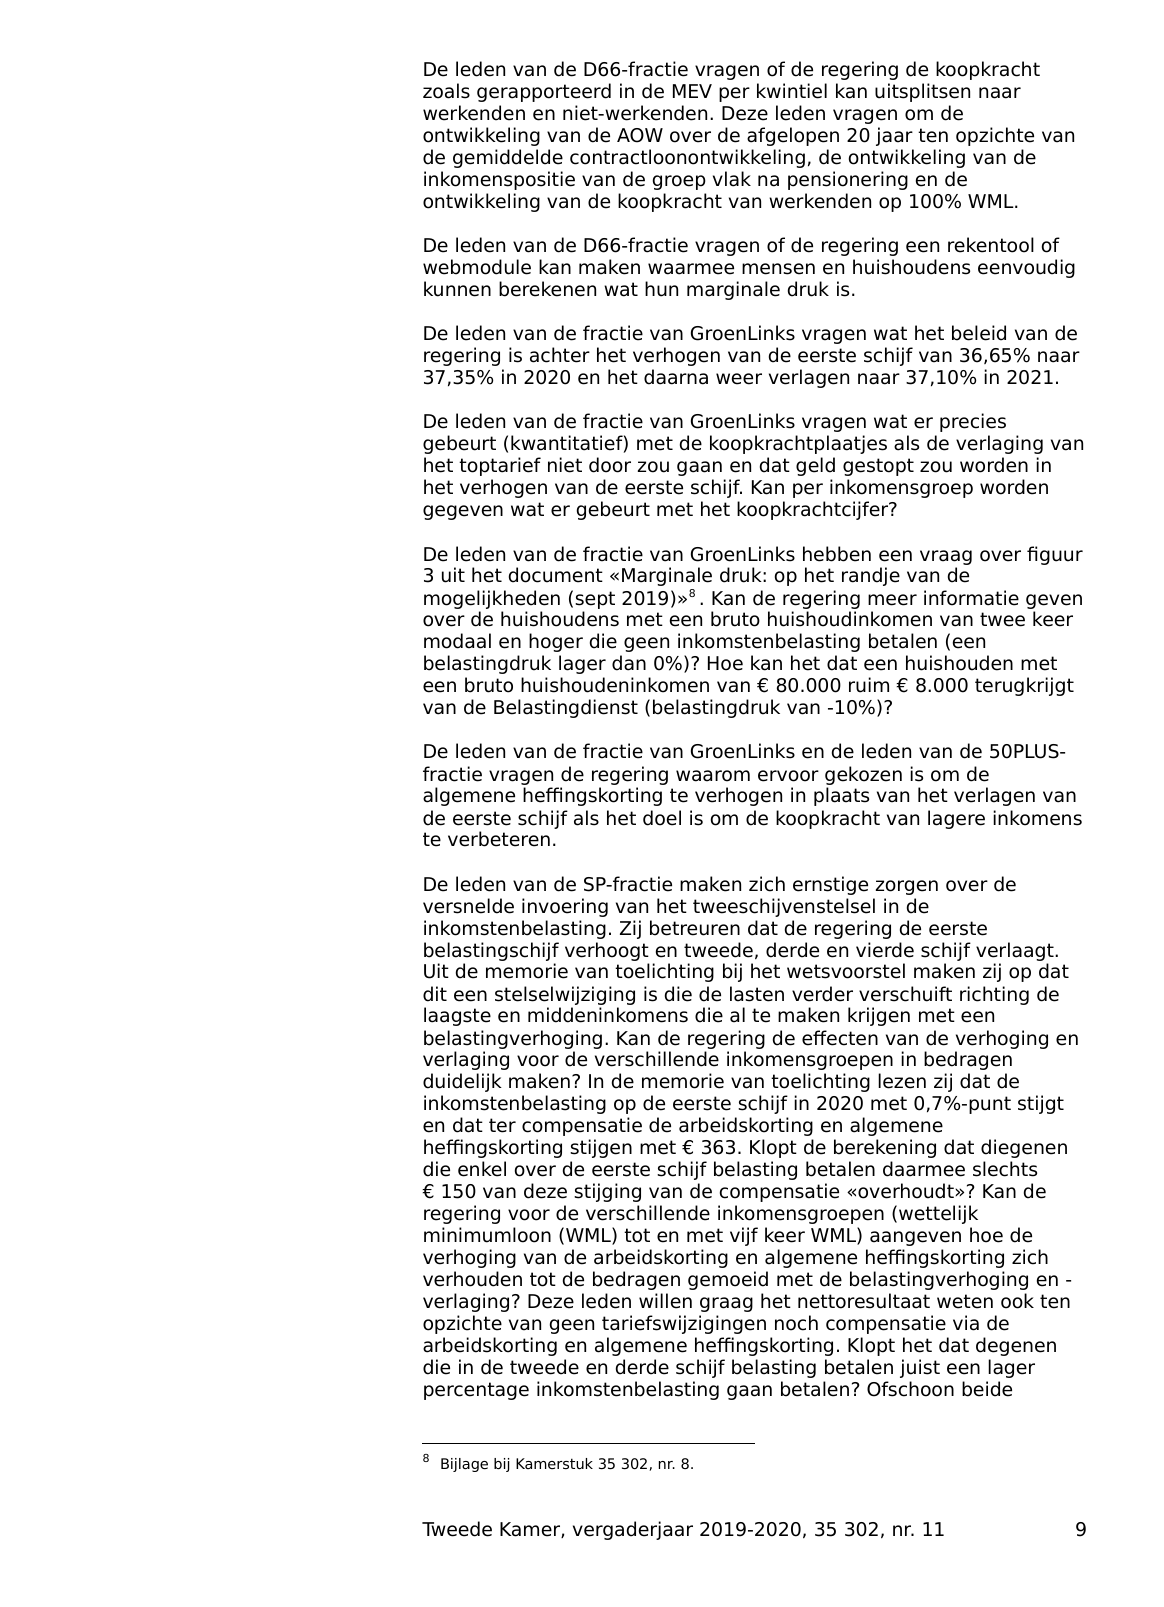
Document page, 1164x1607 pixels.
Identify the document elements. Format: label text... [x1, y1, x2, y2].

text De leden van de fractie van GroenLinks vragen wat er precies gebeurt (kwantitatief) met de koopkrachtplaatjes als de verlaging van het toptarief niet door zou gaan en dat geld gestopt zou worden in het verhogen van de eerste schijf. Kan per inkomensgroep worden gegeven wat er gebeurt met het koopkrachtcijfer? [422, 411, 1087, 521]
text De leden van de D66-fractie vragen of de regering de koopkracht zoals gerapporteerd in de MEV per kwintiel kan uitsplitsen naar werkenden en niet-werkenden. Deze leden vragen om de ontwikkeling van de AOW over de afgelopen 20 jaar ten opzichte van de gemiddelde contractloonontwikkeling, de ontwikkeling van de inkomenspositie van de groep vlak na pensionering en de ontwikkeling van de koopkracht van werkenden op 100% WML. [422, 59, 1087, 213]
text De leden van de fractie van GroenLinks en de leden van de 50PLUS-fractie vragen de regering waarom ervoor gekozen is om de algemene heffingskorting te verhogen in plaats van het verlagen van de eerste schijf als het doel is om de koopkracht van lagere inkomens te verbeteren. [422, 741, 1087, 851]
text De leden van de fractie van GroenLinks vragen wat het beleid van de regering is achter het verhogen van de eerste schijf van 36,65% naar 37,35% in 2020 en het daarna weer verlagen naar 37,10% in 2021. [422, 323, 1087, 389]
text De leden van de D66-fractie vragen of de regering een rekentool of webmodule kan maken waarmee mensen en huishoudens eenvoudig kunnen berekenen wat hun marginale druk is. [422, 235, 1087, 301]
text De leden van de fractie van GroenLinks hebben een vraag over figuur 3 uit het document «Marginale druk: op het randje van de mogelijkheden (sept 2019)». Kan de regering meer informatie geven over de huishoudens met een bruto huishoudinkomen van twee keer modaal en hoger die geen inkomstenbelasting betalen (een belastingdruk lager dan 0%)? Hoe kan het dat een huishouden met een bruto huishoudeninkomen van € 80.000 ruim € 8.000 terugkrijgt van de Belastingdienst (belastingdruk van -10%)? [422, 543, 1087, 719]
text De leden van de SP-fractie maken zich ernstige zorgen over de versnelde invoering van het tweeschijvenstelsel in de inkomstenbelasting. Zij betreuren dat de regering de eerste belastingschijf verhoogt en tweede, derde en vierde schijf verlaagt. Uit de memorie van toelichting bij het wetsvoorstel maken zij op dat dit een stelselwijziging is die de lasten verder verschuift richting de laagste en middeninkomens die al te maken krijgen met een belastingverhoging. Kan de regering de effecten van de verhoging en verlaging voor de verschillende inkomensgroepen in bedragen duidelijk maken? In de memorie van toelichting lezen zij dat de inkomstenbelasting op de eerste schijf in 2020 met 0,7%-punt stijgt en dat ter compensatie de arbeidskorting en algemene heffingskorting stijgen met € 363. Klopt de berekening dat diegenen die enkel over de eerste schijf belasting betalen daarmee slechts € 150 van deze stijging van de compensatie «overhoudt»? Kan de regering voor de verschillende inkomensgroepen (wettelijk minimumloon (WML) tot en met vijf keer WML) aangeven hoe de verhoging van de arbeidskorting en algemene heffingskorting zich verhouden tot de bedragen gemoeid met de belastingverhoging en -verlaging? Deze leden willen graag het nettoresultaat weten ook ten opzichte van geen tariefswijzigingen noch compensatie via de arbeidskorting en algemene heffingskorting. Klopt het dat degenen die in de tweede en derde schijf belasting betalen juist een lager percentage inkomstenbelasting gaan betalen? Ofschoon beide [422, 873, 1087, 1401]
text Bijlage bij Kamerstuk 35 302, nr. 8. [422, 1452, 1087, 1474]
